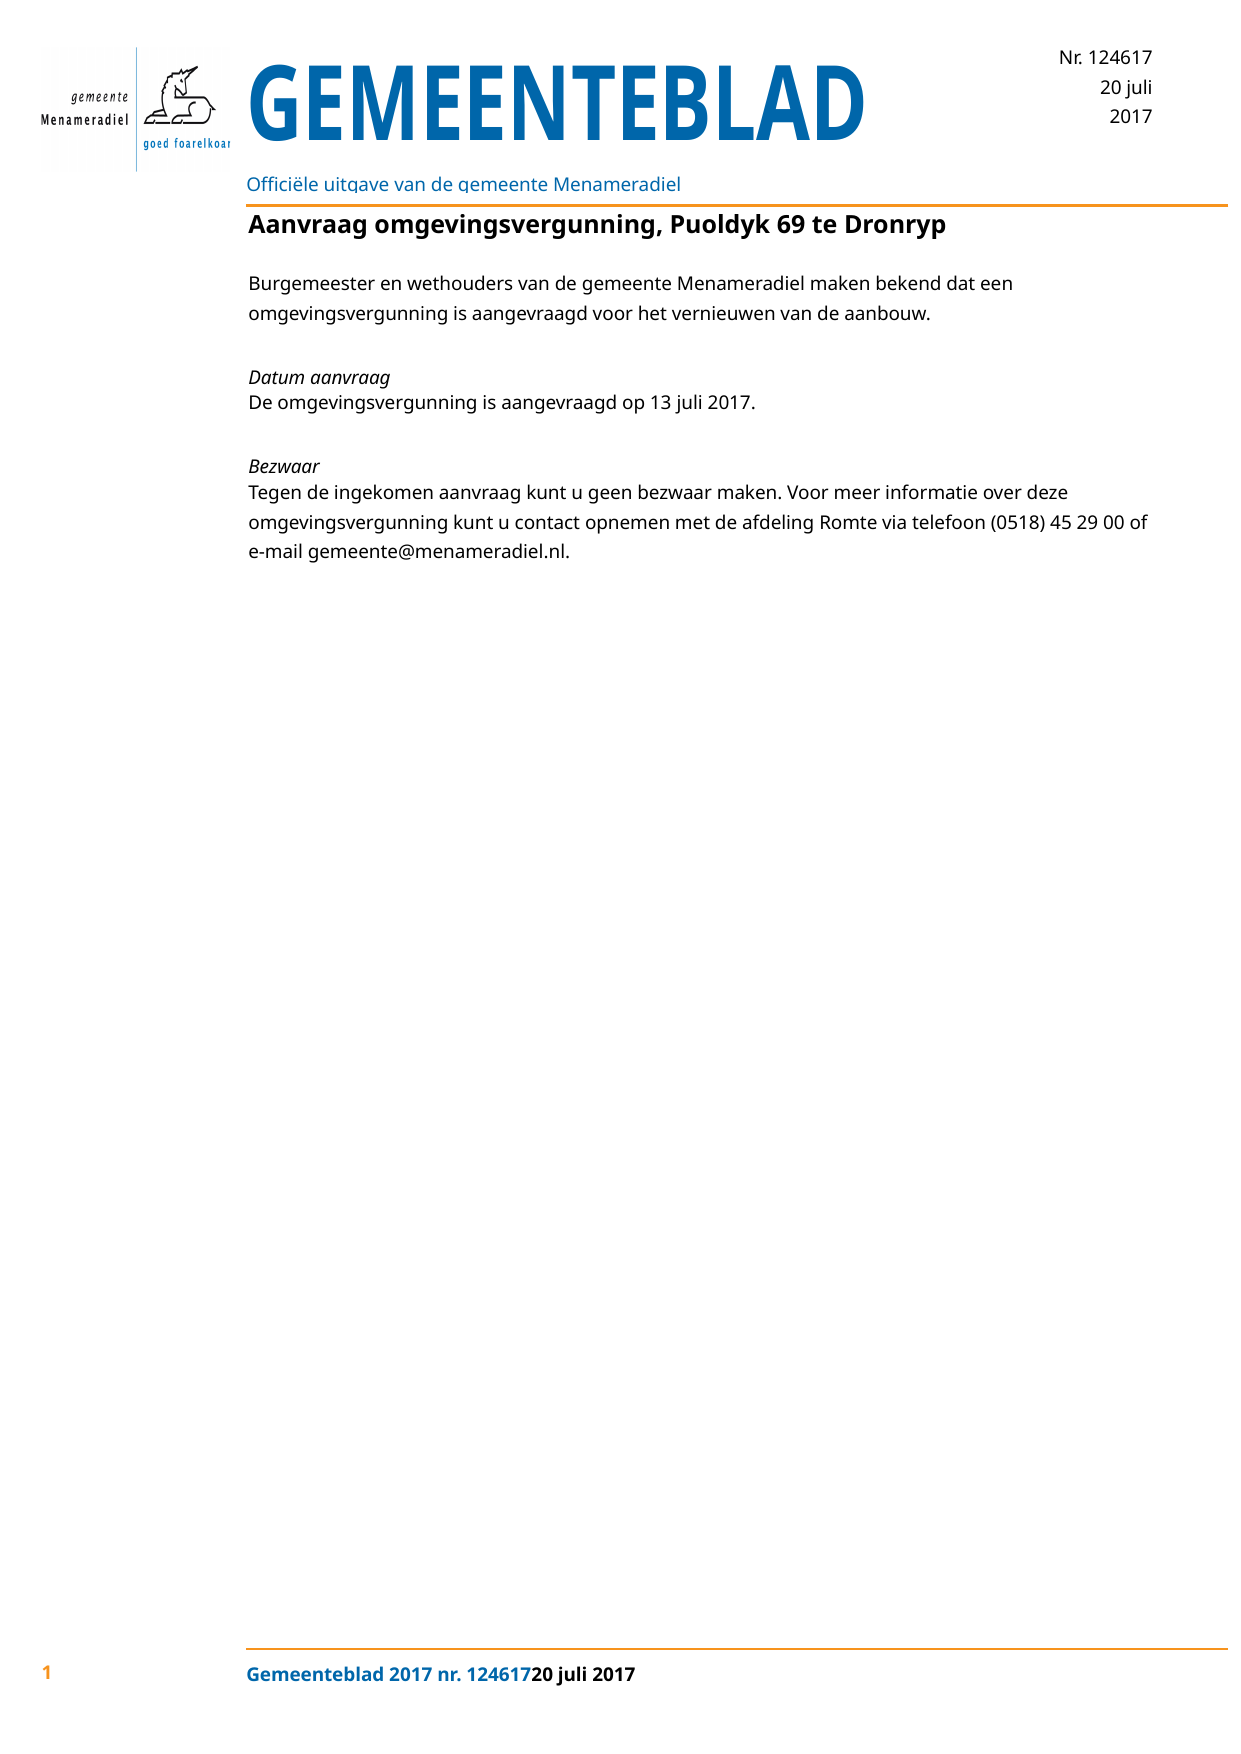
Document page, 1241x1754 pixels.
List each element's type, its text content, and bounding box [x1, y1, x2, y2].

text Burgemeester en wethouders van de gemeente Menameradiel maken bekend dat een omgevingsvergunning is aangevraagd voor het vernieuwen van de aanbouw. [248, 270, 1152, 326]
text Datum aanvraag [248, 364, 1152, 389]
picture [41, 47, 231, 172]
text De omgevingsvergunning is aangevraagd op 13 juli 2017. [248, 389, 1152, 415]
text Tegen de ingekomen aanvraag kunt u geen bezwaar maken. Voor meer informatie over deze omgevingsvergunning kunt u contact opnemen met de afdeling Romte via telefoon (0518) 45 29 00 of e-mail gemeente@menameradiel.nl. [248, 479, 1152, 564]
text Aanvraag omgevingsvergunning, Puoldyk 69 te Dronryp [248, 207, 1152, 241]
text Bezwaar [248, 453, 1152, 479]
